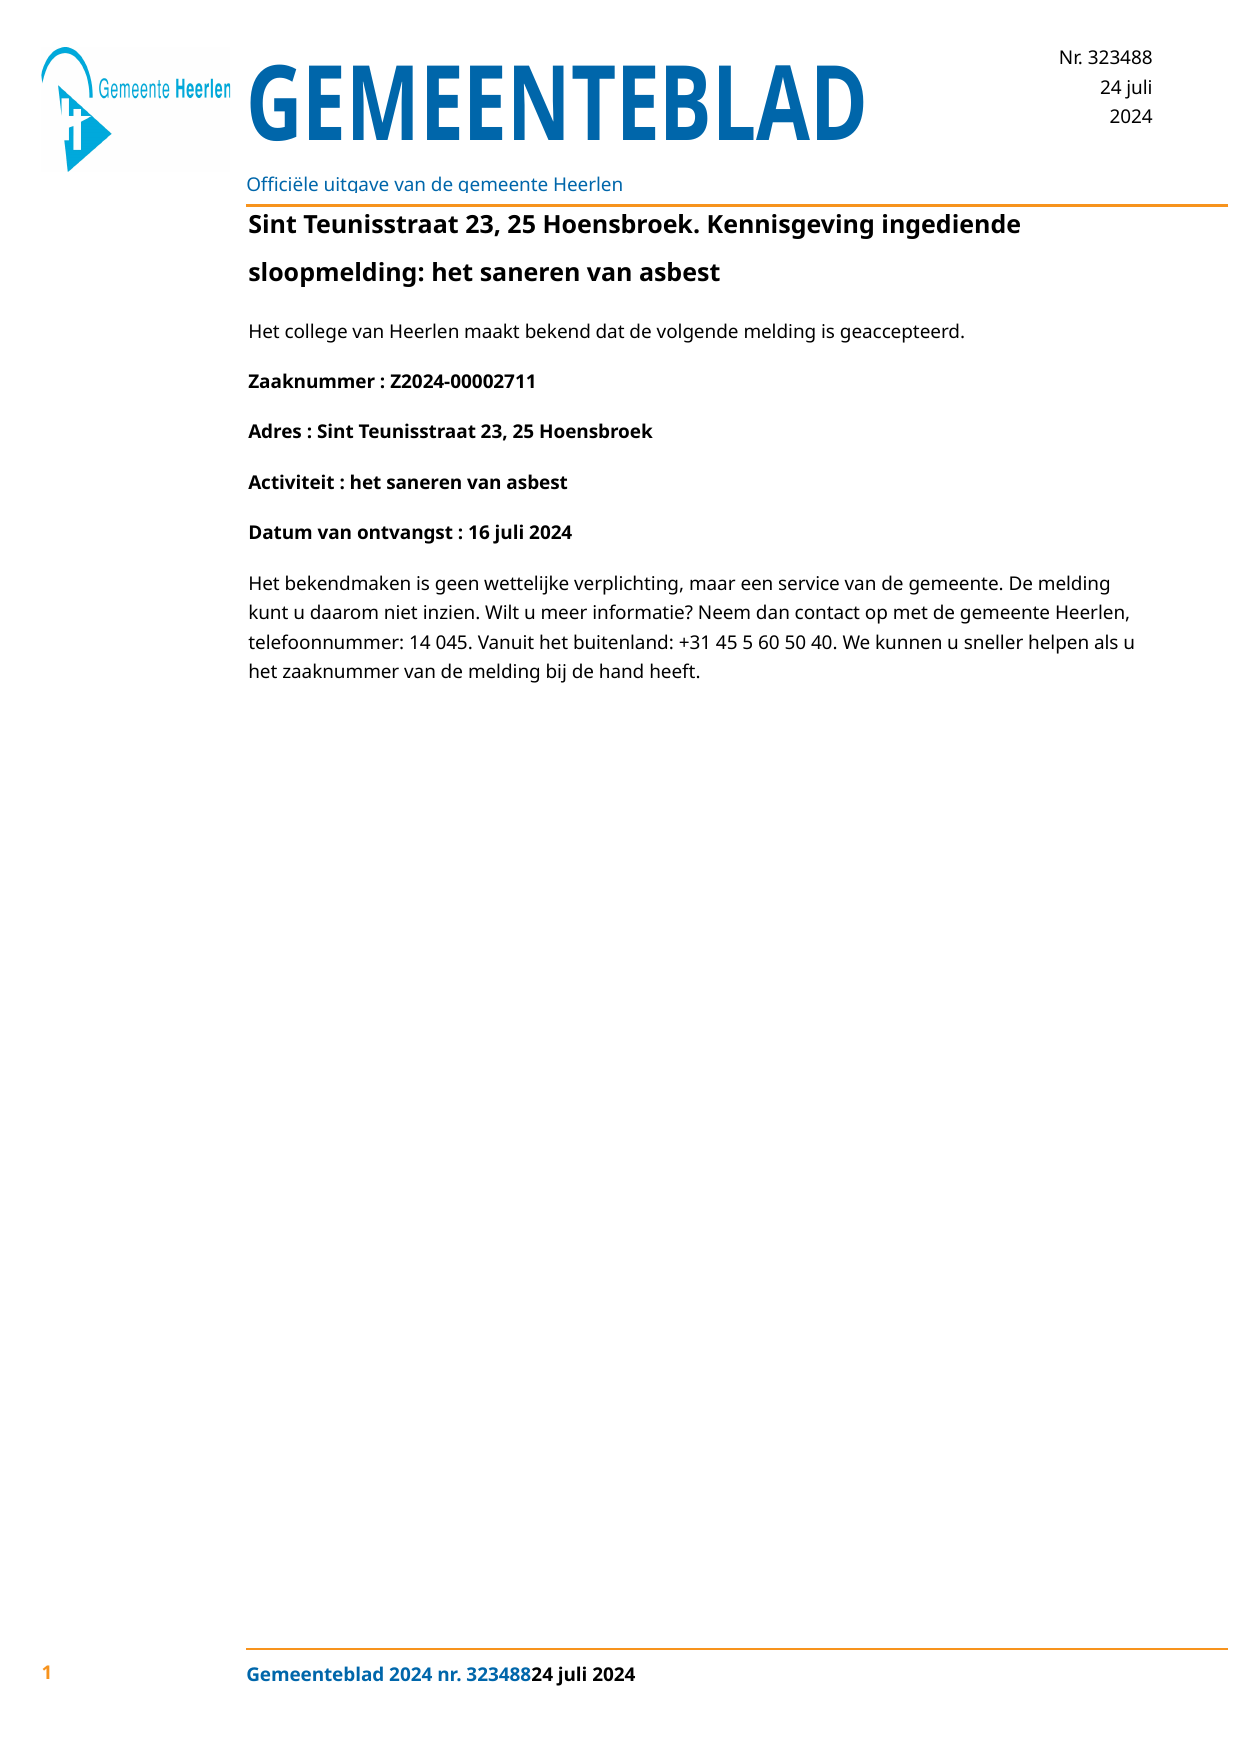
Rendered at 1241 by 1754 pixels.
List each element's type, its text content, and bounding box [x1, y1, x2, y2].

picture [41, 47, 231, 172]
text Het college van Heerlen maakt bekend dat de volgende melding is geaccepteerd. [248, 318, 1152, 344]
text Sint Teunisstraat 23, 25 Hoensbroek. Kennisgeving ingediende sloopmelding: het saneren van asbest [248, 207, 1152, 288]
text Het bekendmaken is geen wettelijke verplichting, maar een service van de gemeente. De melding kunt u daarom niet inzien. Wilt u meer informatie? Neem dan contact op met de gemeente Heerlen, telefoonnummer: 14 045. Vanuit het buitenland: +31 45 5 60 50 40. We kunnen u sneller helpen als u het zaaknummer van de melding bij de hand heeft. [248, 570, 1152, 684]
text Zaaknummer : Z2024-00002711 [248, 368, 1152, 394]
text Datum van ontvangst : 16 juli 2024 [248, 519, 1152, 545]
text Activiteit : het saneren van asbest [248, 469, 1152, 495]
text Adres : Sint Teunisstraat 23, 25 Hoensbroek [248, 419, 1152, 444]
picture [41, 47, 59, 70]
